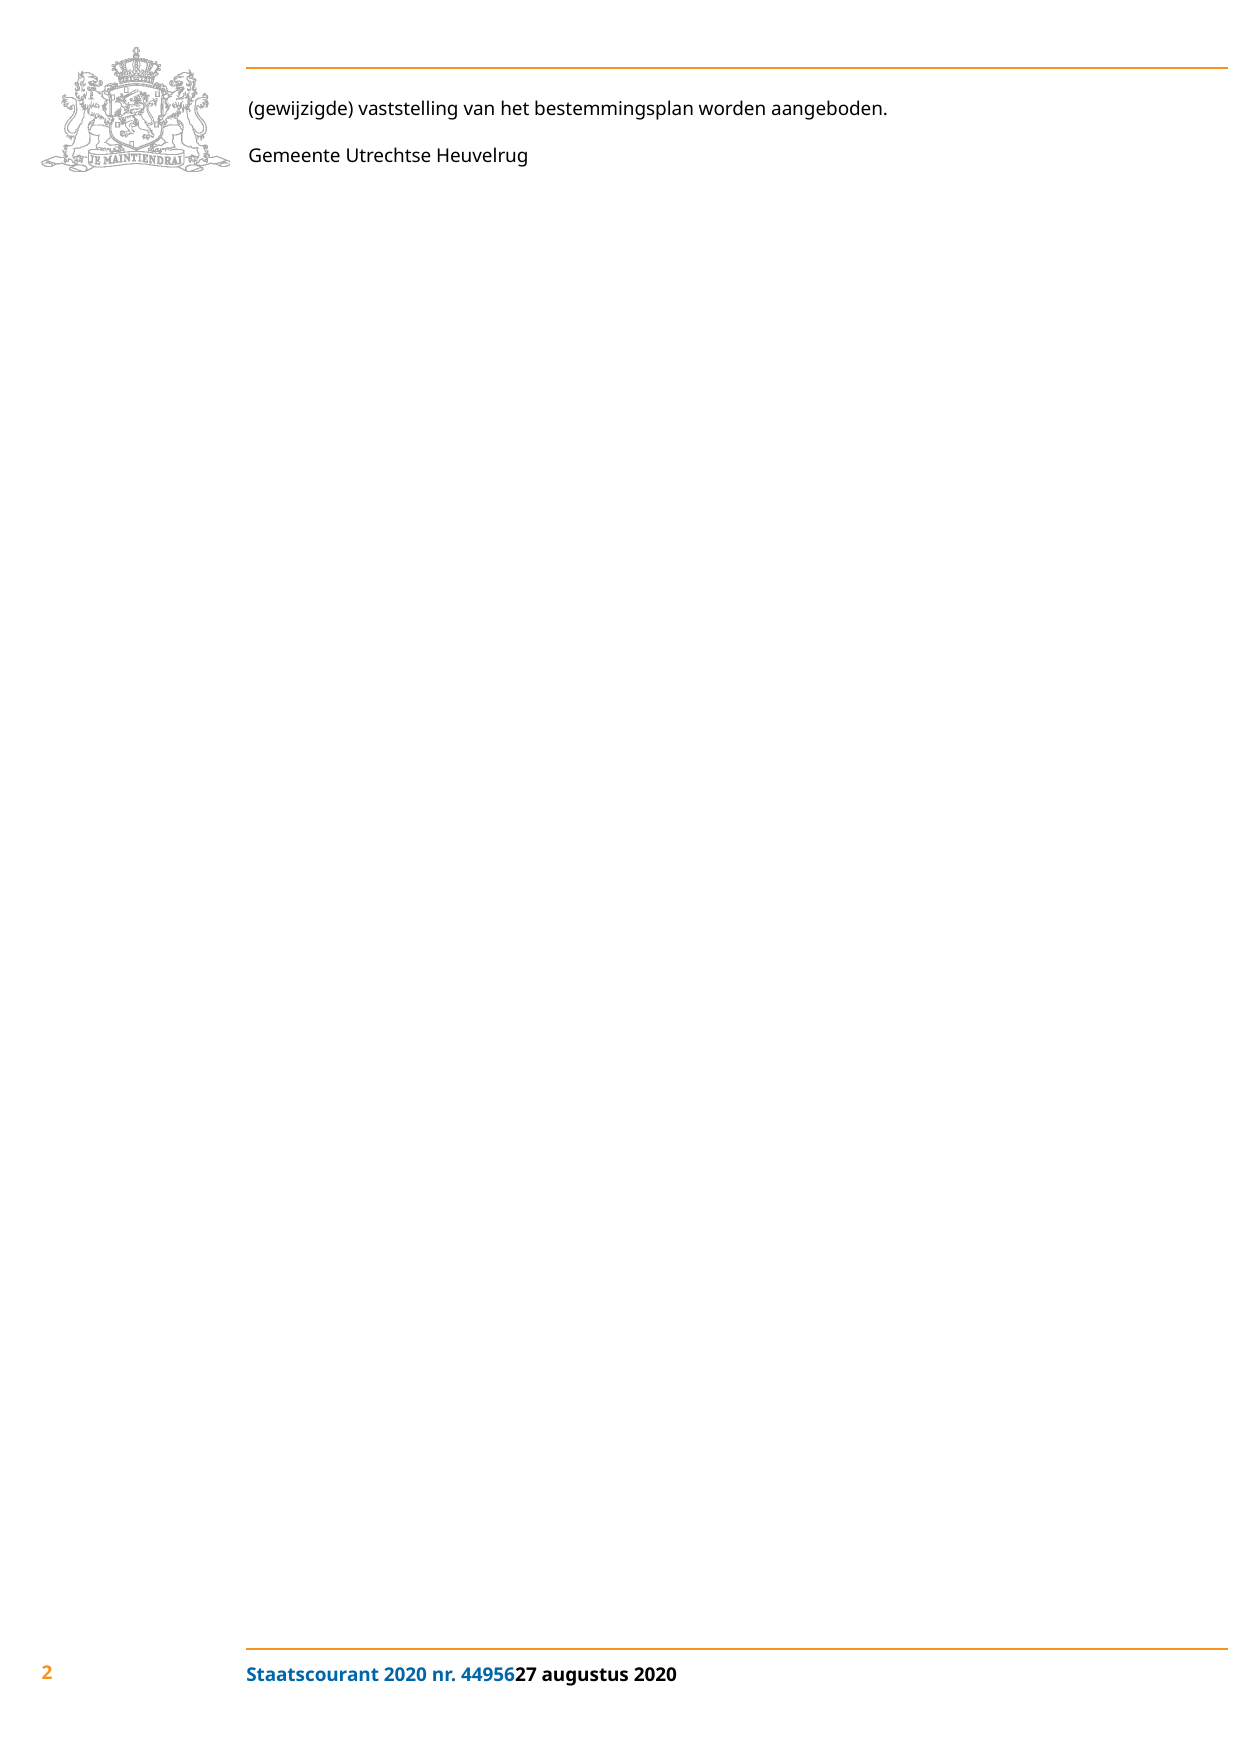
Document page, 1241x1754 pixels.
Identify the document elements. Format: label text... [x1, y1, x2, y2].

text Gemeente Utrechtse Heuvelrug [248, 143, 1152, 168]
text (gewijzigde) vaststelling van het bestemmingsplan worden aangeboden. [248, 95, 1152, 121]
picture [41, 47, 231, 172]
